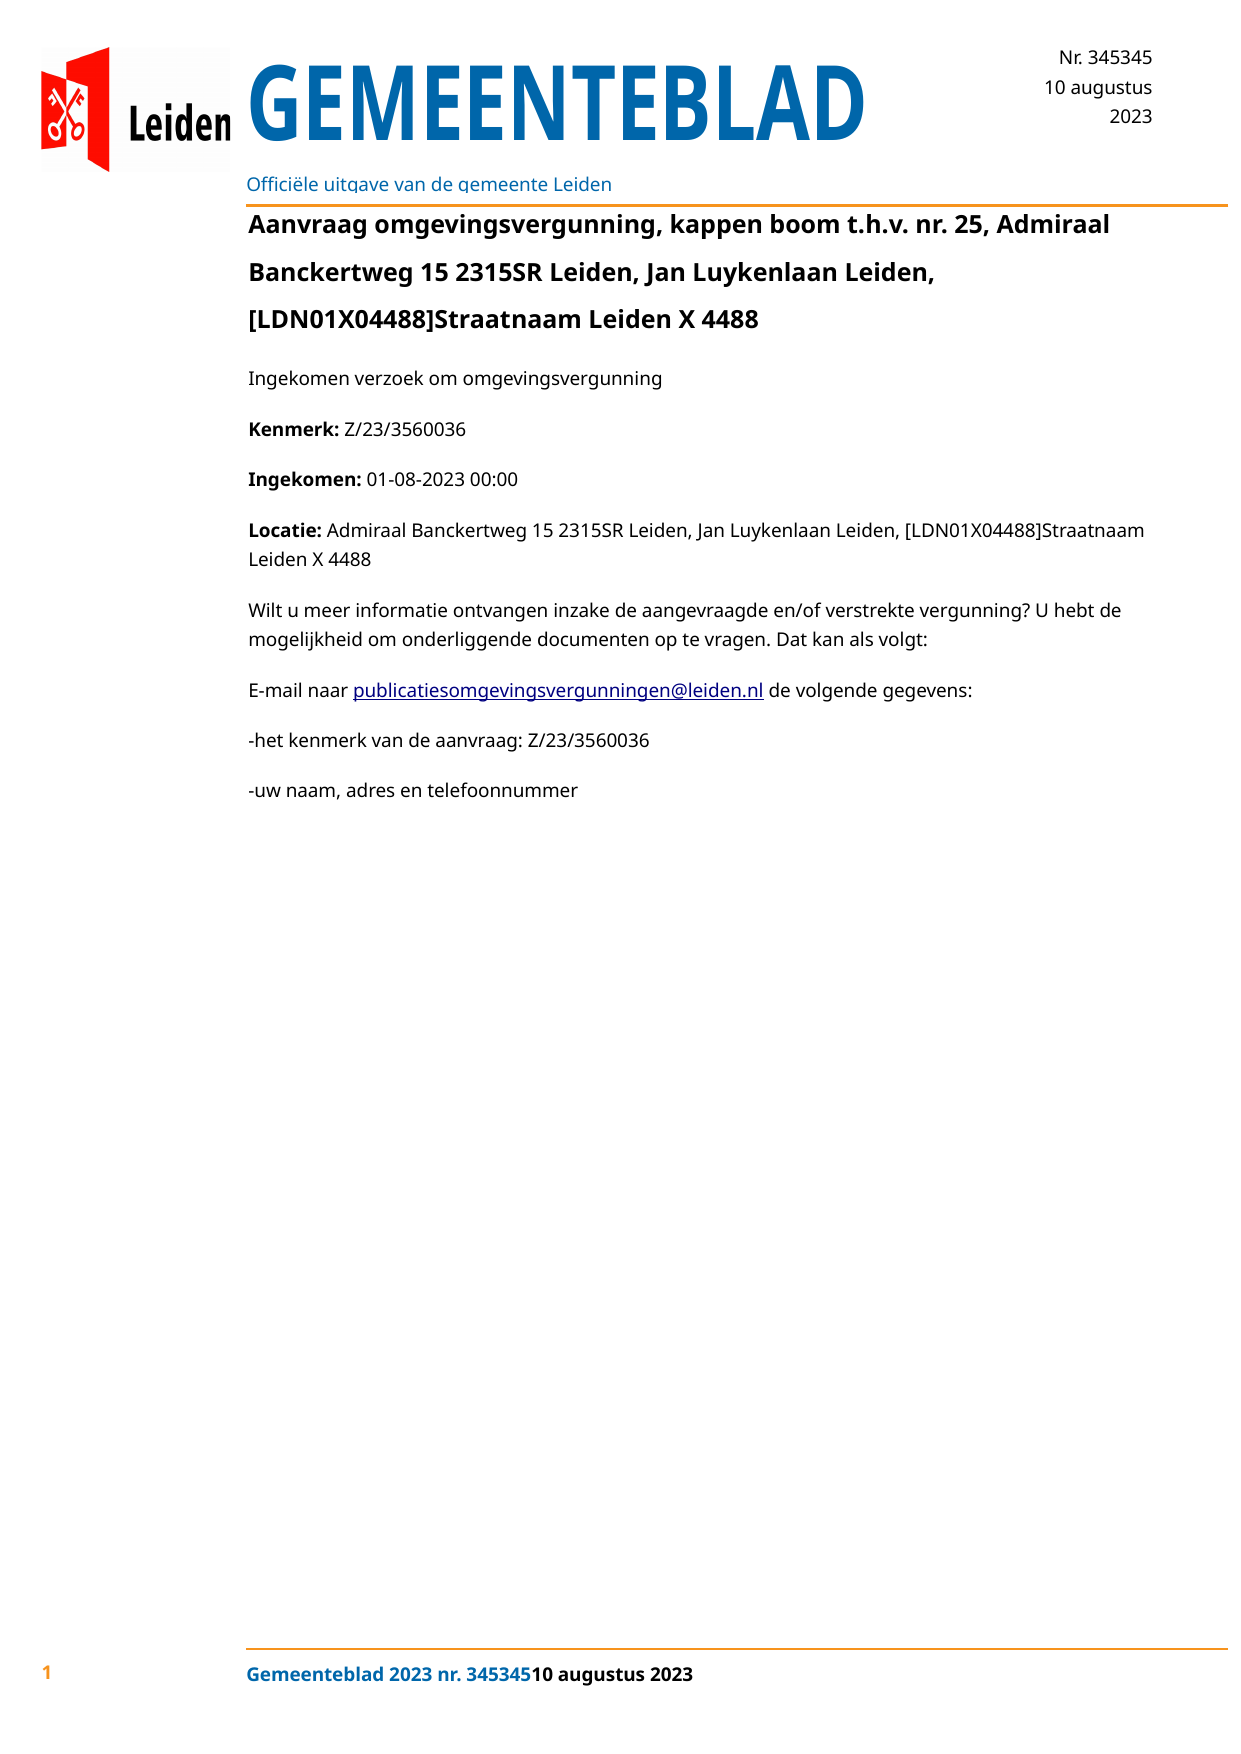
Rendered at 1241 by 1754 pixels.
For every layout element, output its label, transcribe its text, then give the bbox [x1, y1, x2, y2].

text Locatie: Admiraal Banckertweg 15 2315SR Leiden, Jan Luykenlaan Leiden, [LDN01X04488]Straatnaam Leiden X 4488 [248, 517, 1152, 572]
text E-mail naar publicatiesomgevingsvergunningen@leiden.nl de volgende gegevens: [248, 677, 1152, 702]
text Wilt u meer informatie ontvangen inzake de aangevraagde en/of verstrekte vergunning? U hebt de mogelijkheid om onderliggende documenten op te vragen. Dat kan als volgt: [248, 597, 1152, 652]
picture [41, 47, 231, 172]
text Ingekomen verzoek om omgevingsvergunning [248, 366, 1152, 391]
text Kenmerk: Z/23/3560036 [248, 416, 1152, 442]
text -het kenmerk van de aanvraag: Z/23/3560036 [248, 727, 1152, 753]
text Aanvraag omgevingsvergunning, kappen boom t.h.v. nr. 25, Admiraal Banckertweg 15 2315SR Leiden, Jan Luykenlaan Leiden, [LDN01X04488]Straatnaam Leiden X 4488 [248, 207, 1152, 336]
text -uw naam, adres en telefoonnummer [248, 778, 1152, 803]
text Ingekomen: 01-08-2023 00:00 [248, 466, 1152, 492]
